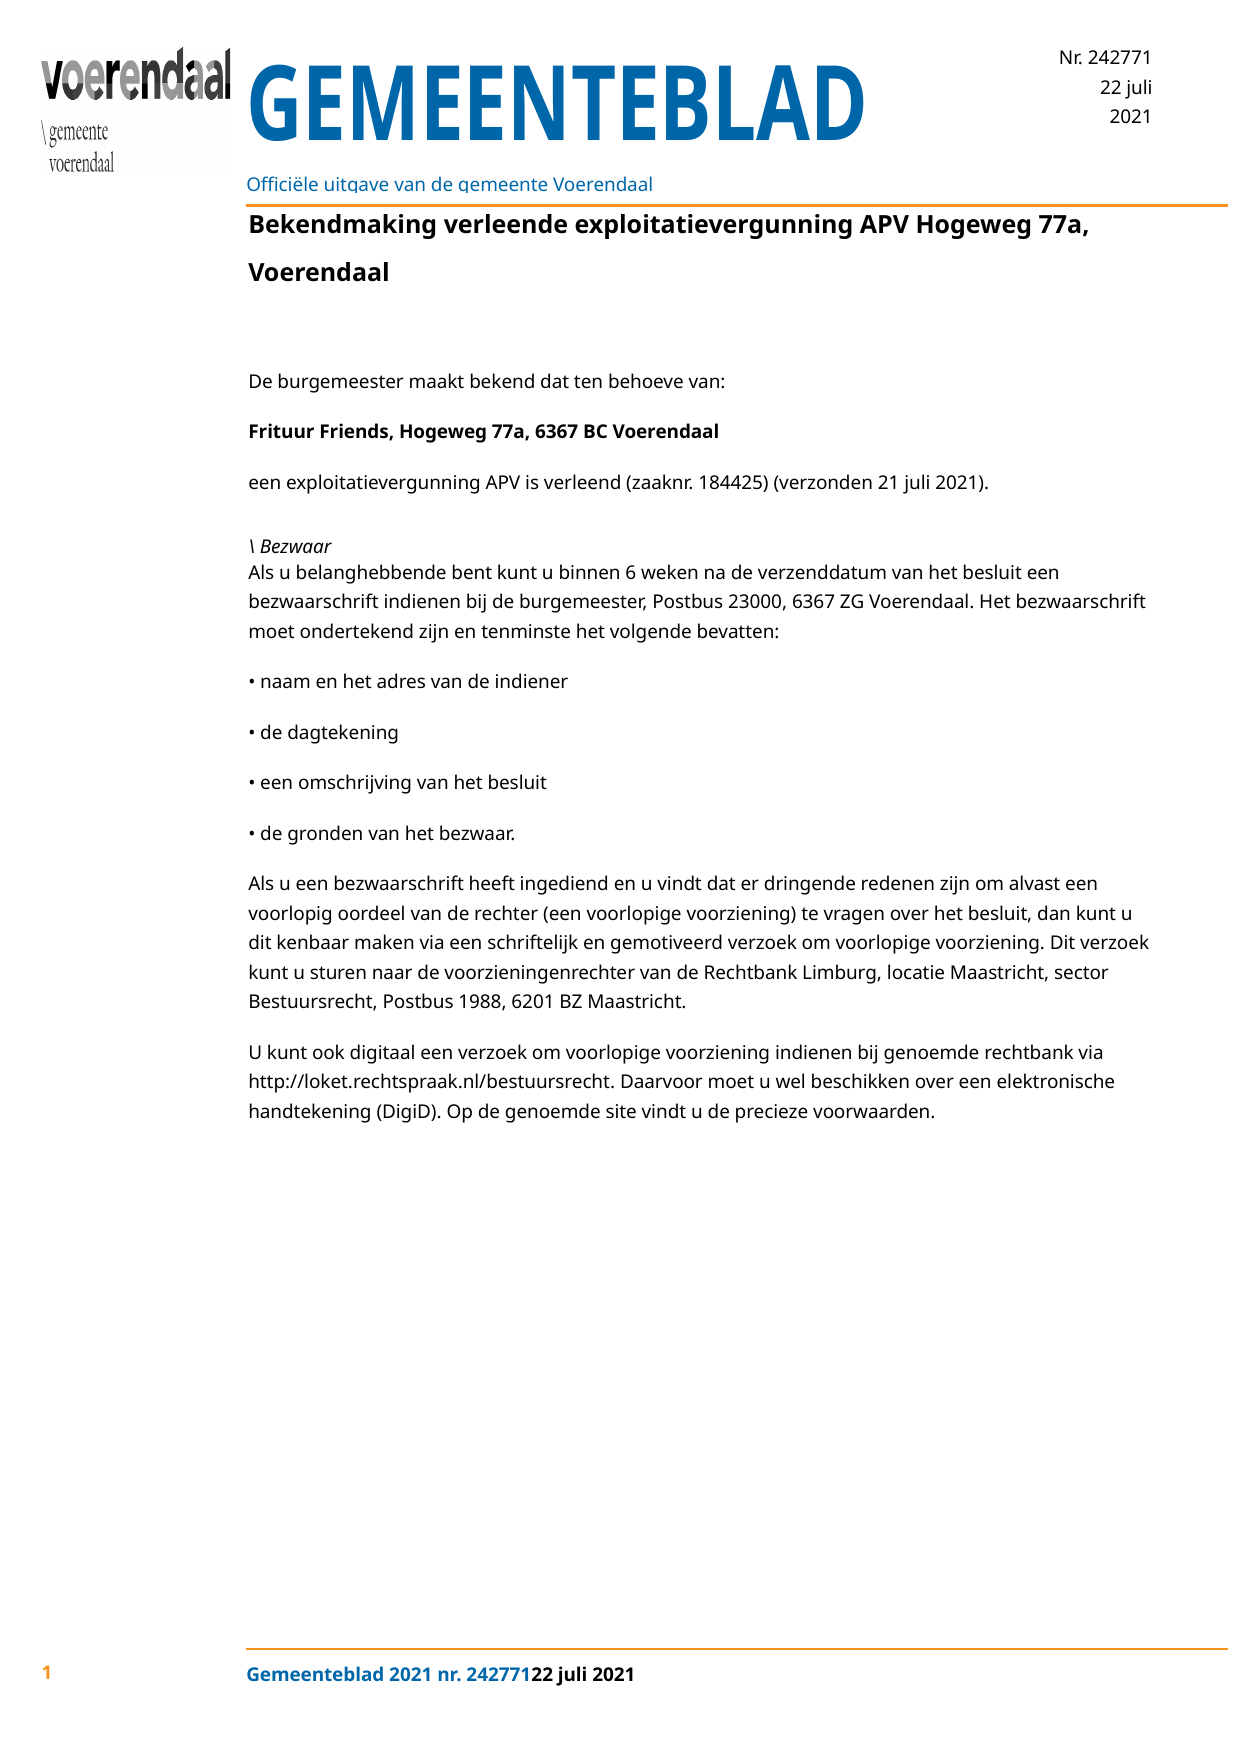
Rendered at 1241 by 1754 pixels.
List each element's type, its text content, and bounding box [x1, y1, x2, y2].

text Frituur Friends, Hogeweg 77a, 6367 BC Voerendaal [248, 419, 1152, 444]
text • de dagtekening [248, 719, 1152, 744]
text De burgemeester maakt bekend dat ten behoeve van: [248, 368, 1152, 394]
text • de gronden van het bezwaar. [248, 820, 1152, 845]
text Als u belanghebbende bent kunt u binnen 6 weken na de verzenddatum van het besluit een bezwaarschrift indienen bij de burgemeester, Postbus 23000, 6367 ZG Voerendaal. Het bezwaarschrift moet ondertekend zijn en tenminste het volgende bevatten: [248, 559, 1152, 644]
text een exploitatievergunning APV is verleend (zaaknr. 184425) (verzonden 21 juli 2021). [248, 469, 1152, 495]
text • naam en het adres van de indiener [248, 668, 1152, 694]
text Als u een bezwaarschrift heeft ingediend en u vindt dat er dringende redenen zijn om alvast een voorlopig oordeel van de rechter (een voorlopige voorziening) te vragen over het besluit, dan kunt u dit kenbaar maken via een schriftelijk en gemotiveerd verzoek om voorlopige voorziening. Dit verzoek kunt u sturen naar de voorzieningenrechter van de Rechtbank Limburg, locatie Maastricht, sector Bestuursrecht, Postbus 1988, 6201 BZ Maastricht. [248, 870, 1152, 1014]
text \ Bezwaar [248, 533, 1152, 559]
text Bekendmaking verleende exploitatievergunning APV Hogeweg 77a, Voerendaal [248, 207, 1152, 288]
text U kunt ook digitaal een verzoek om voorlopige voorziening indienen bij genoemde rechtbank via http://loket.rechtspraak.nl/bestuursrecht. Daarvoor moet u wel beschikken over een elektronische handtekening (DigiD). Op de genoemde site vindt u de precieze voorwaarden. [248, 1039, 1152, 1124]
text • een omschrijving van het besluit [248, 769, 1152, 795]
picture [41, 47, 231, 172]
